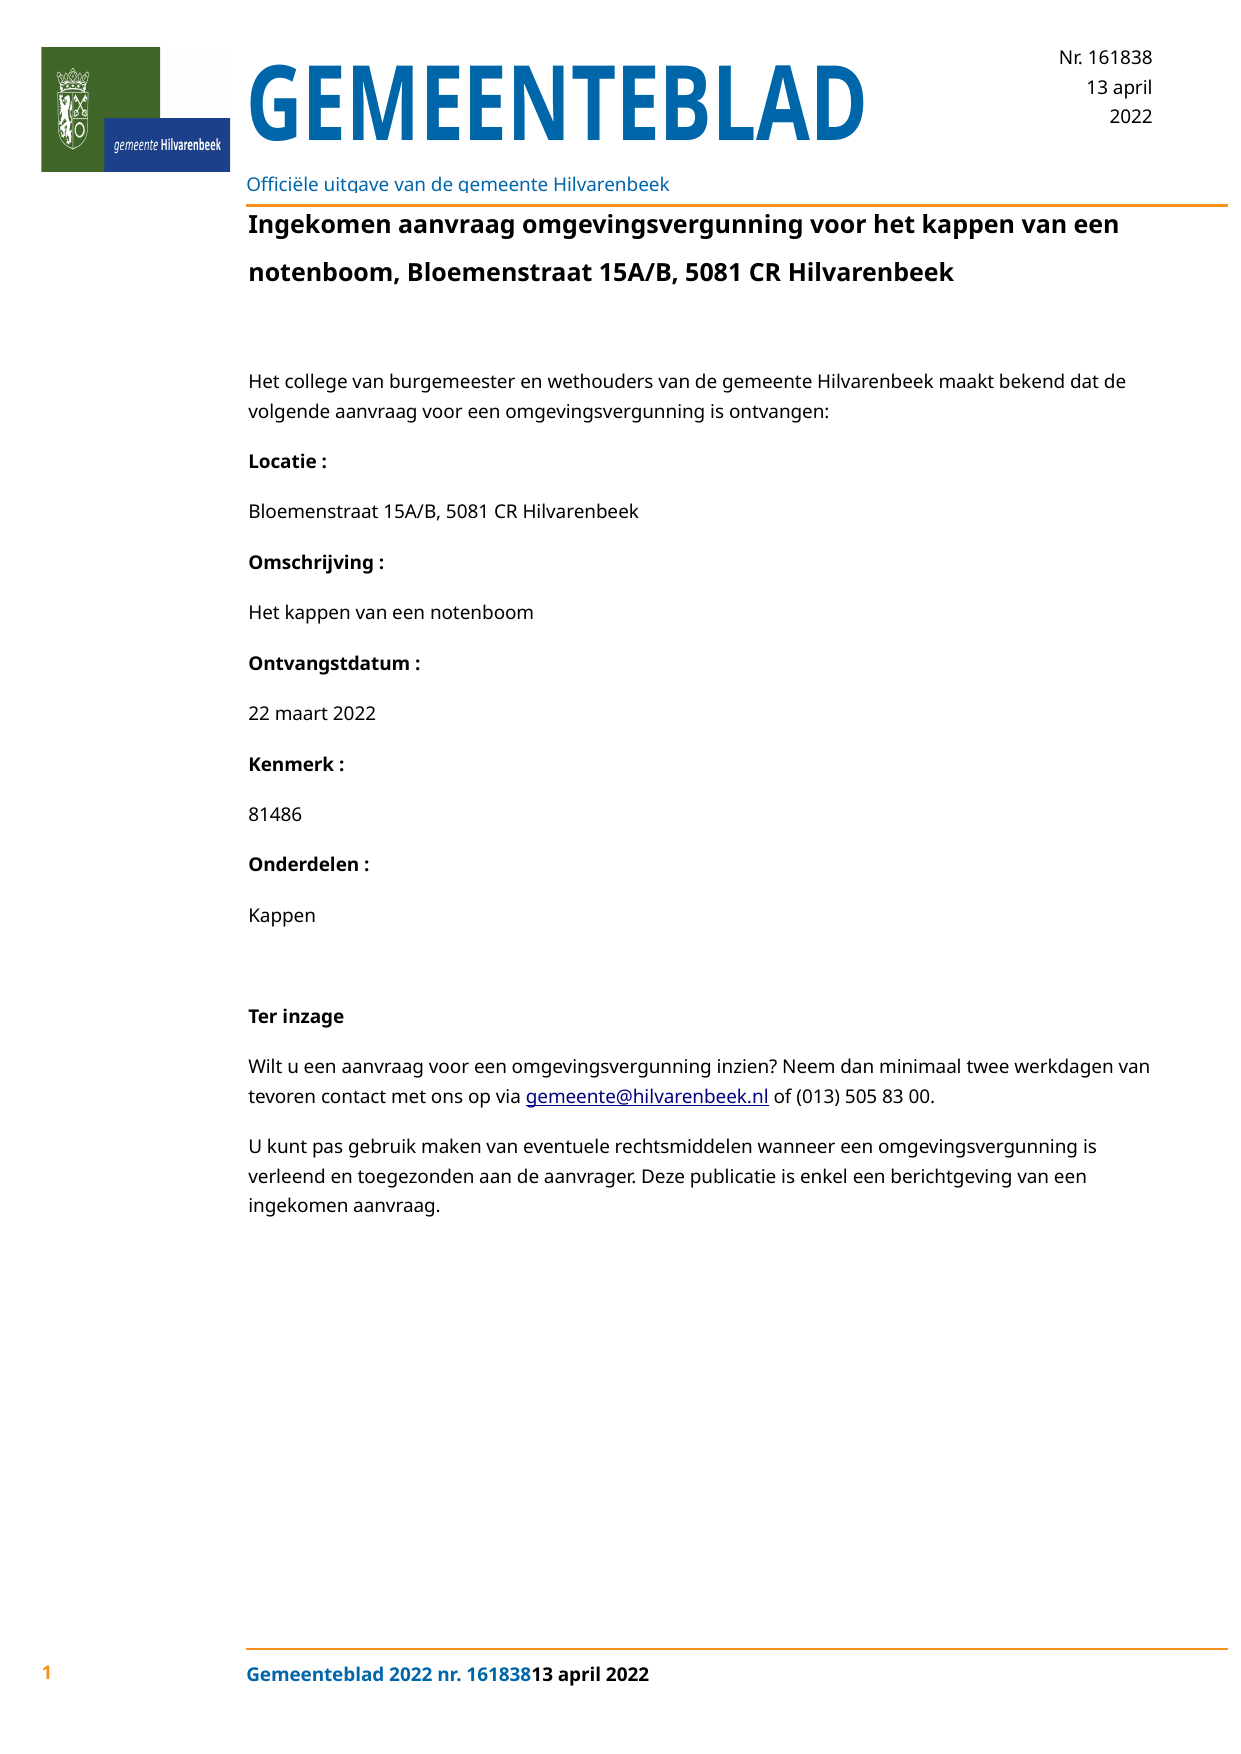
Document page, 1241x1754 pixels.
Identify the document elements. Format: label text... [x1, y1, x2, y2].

text Het college van burgemeester en wethouders van de gemeente Hilvarenbeek maakt bekend dat de volgende aanvraag voor een omgevingsvergunning is ontvangen: [248, 368, 1152, 424]
text Onderdelen : [248, 852, 1152, 877]
text Bloemenstraat 15A/B, 5081 CR Hilvarenbeek [248, 499, 1152, 524]
text Kappen [248, 902, 1152, 928]
text Kenmerk : [248, 751, 1152, 777]
text U kunt pas gebruik maken van eventuele rechtsmiddelen wanneer een omgevingsvergunning is verleend en toegezonden aan de aanvrager. Deze publicatie is enkel een berichtgeving van een ingekomen aanvraag. [248, 1133, 1152, 1218]
text Wilt u een aanvraag voor een omgevingsvergunning inzien? Neem dan minimaal twee werkdagen van tevoren contact met ons op via gemeente@hilvarenbeek.nl of (013) 505 83 00. [248, 1053, 1152, 1109]
text Locatie : [248, 448, 1152, 474]
text 81486 [248, 801, 1152, 827]
picture [41, 47, 231, 172]
text Omschrijving : [248, 549, 1152, 575]
text Het kappen van een notenboom [248, 599, 1152, 625]
text Ter inzage [248, 1003, 1152, 1029]
text Ingekomen aanvraag omgevingsvergunning voor het kappen van een notenboom, Bloemenstraat 15A/B, 5081 CR Hilvarenbeek [248, 207, 1152, 288]
text 22 maart 2022 [248, 700, 1152, 726]
text Ontvangstdatum : [248, 650, 1152, 676]
